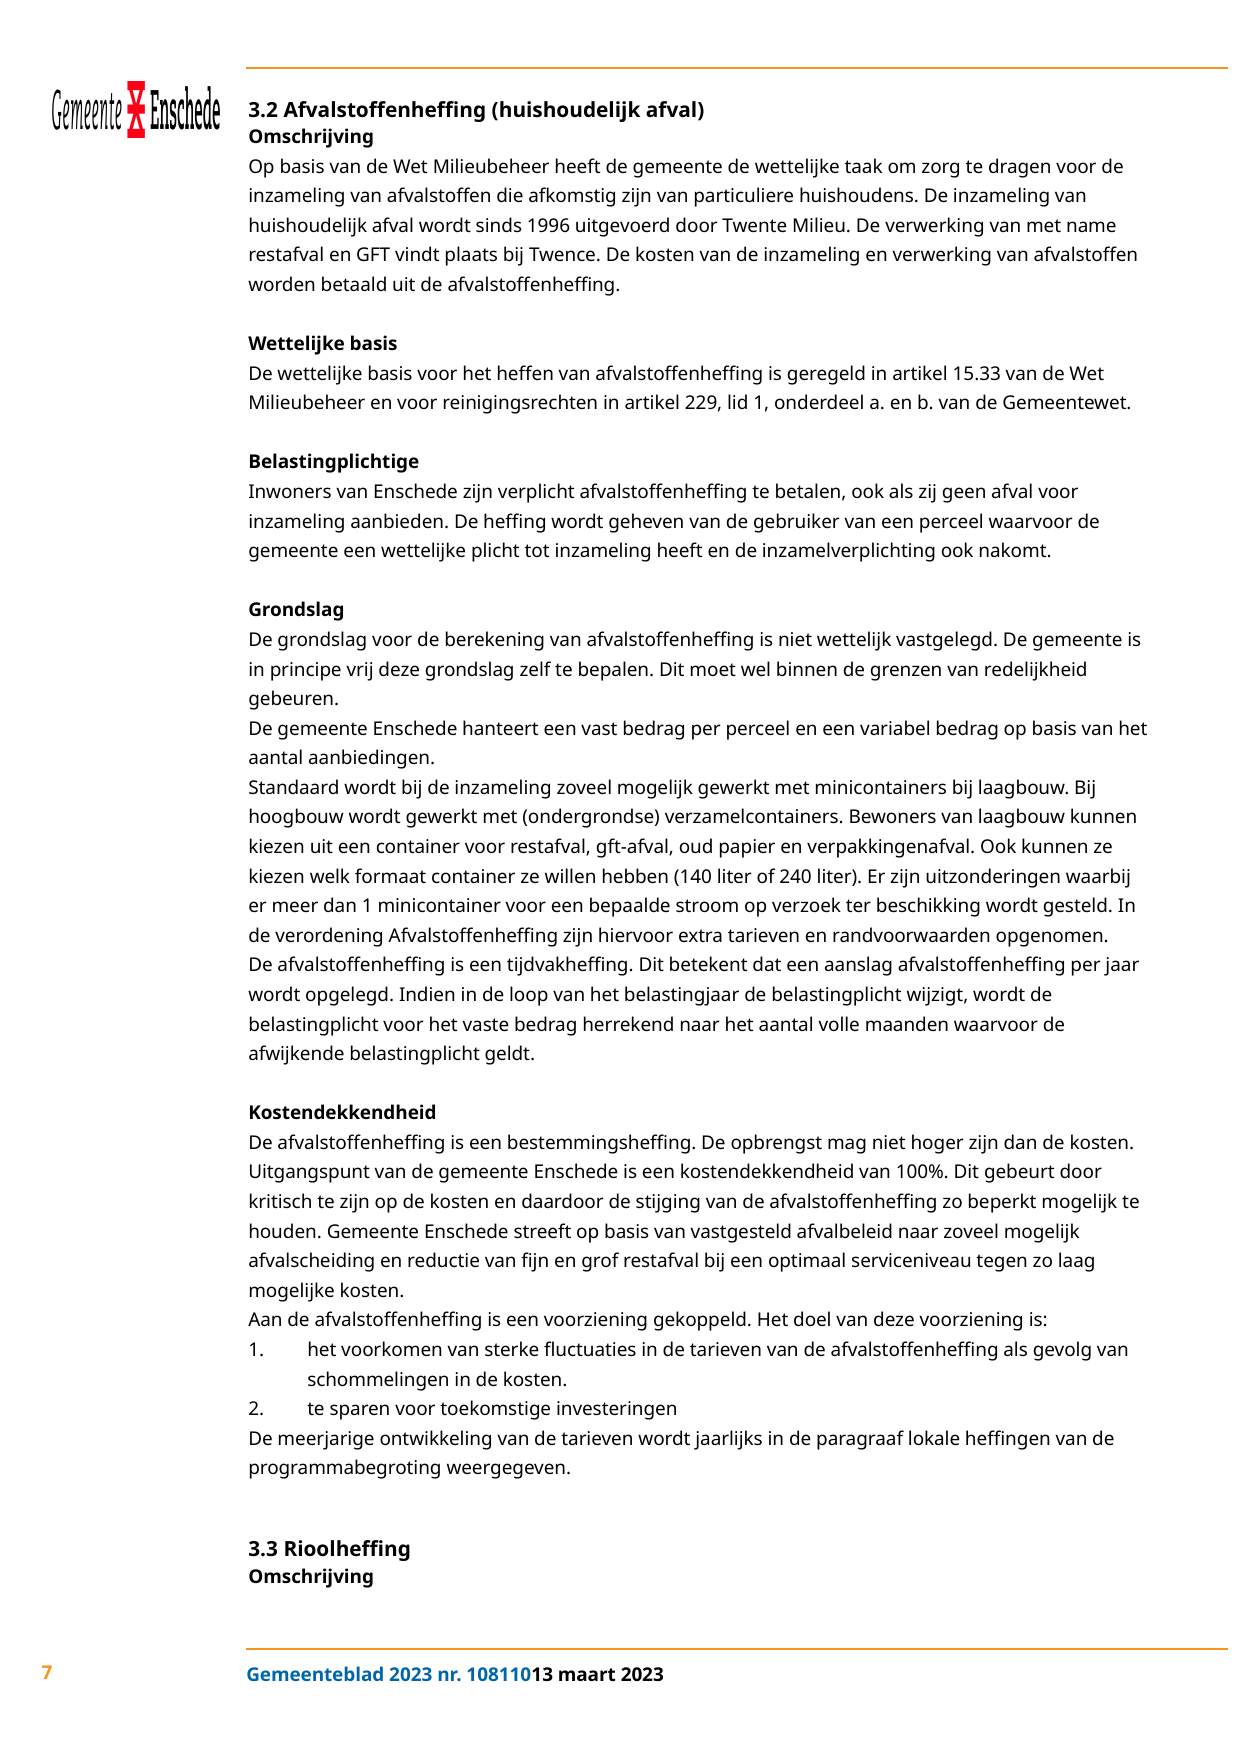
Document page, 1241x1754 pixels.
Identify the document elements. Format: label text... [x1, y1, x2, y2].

list het voorkomen van sterke fluctuaties in de tarieven van de afvalstoffenheffing als gevolg van schommelingen in de kosten. [248, 1336, 1152, 1391]
text 3.2 Afvalstoffenheffing (huishoudelijk afval) [248, 95, 1152, 123]
text De afvalstoffenheffing is een bestemmingsheffing. De opbrengst mag niet hoger zijn dan de kosten. Uitgangspunt van de gemeente Enschede is een kostendekkendheid van 100%. Dit gebeurt door kritisch te zijn op de kosten en daardoor de stijging van de afvalstoffenheffing zo beperkt mogelijk te houden. Gemeente Enschede streeft op basis van vastgesteld afvalbeleid naar zoveel mogelijk afvalscheiding en reductie van fijn en grof restafval bij een optimaal serviceniveau tegen zo laag mogelijke kosten. [248, 1129, 1152, 1303]
picture [41, 47, 231, 172]
text Aan de afvalstoffenheffing is een voorziening gekoppeld. Het doel van deze voorziening is: [248, 1307, 1152, 1332]
text Belastingplichtige [248, 449, 1152, 474]
text Wettelijke basis [248, 330, 1152, 356]
text Op basis van de Wet Milieubeheer heeft de gemeente de wettelijke taak om zorg te dragen voor de inzameling van afvalstoffen die afkomstig zijn van particuliere huishoudens. De inzameling van huishoudelijk afval wordt sinds 1996 uitgevoerd door Twente Milieu. De verwerking van met name restafval en GFT vindt plaats bij Twence. De kosten van de inzameling en verwerking van afvalstoffen worden betaald uit de afvalstoffenheffing. [248, 153, 1152, 297]
text Omschrijving [248, 1563, 1152, 1589]
text 3.3 Rioolheffing [248, 1534, 1152, 1563]
text Grondslag [248, 597, 1152, 622]
text De wettelijke basis voor het heffen van afvalstoffenheffing is geregeld in artikel 15.33 van de Wet Milieubeheer en voor reinigingsrechten in artikel 229, lid 1, onderdeel a. en b. van de Gemeentewet. [248, 360, 1152, 415]
text Inwoners van Enschede zijn verplicht afvalstoffenheffing te betalen, ook als zij geen afval voor inzameling aanbieden. De heffing wordt geheven van de gebruiker van een perceel waarvoor de gemeente een wettelijke plicht tot inzameling heeft en de inzamelverplichting ook nakomt. [248, 478, 1152, 563]
text Kostendekkendheid [248, 1099, 1152, 1125]
text De grondslag voor de berekening van afvalstoffenheffing is niet wettelijk vastgelegd. De gemeente is in principe vrij deze grondslag zelf te bepalen. Dit moet wel binnen de grenzen van redelijkheid gebeuren. [248, 626, 1152, 711]
list te sparen voor toekomstige investeringen [248, 1395, 1152, 1421]
text De afvalstoffenheffing is een tijdvakheffing. Dit betekent dat een aanslag afvalstoffenheffing per jaar wordt opgelegd. Indien in de loop van het belastingjaar de belastingplicht wijzigt, wordt de belastingplicht voor het vaste bedrag herrekend naar het aantal volle maanden waarvoor de afwijkende belastingplicht geldt. [248, 952, 1152, 1066]
text De meerjarige ontwikkeling van de tarieven wordt jaarlijks in de paragraaf lokale heffingen van de programmabegroting weergegeven. [248, 1425, 1152, 1480]
text Standaard wordt bij de inzameling zoveel mogelijk gewerkt met minicontainers bij laagbouw. Bij hoogbouw wordt gewerkt met (ondergrondse) verzamelcontainers. Bewoners van laagbouw kunnen kiezen uit een container voor restafval, gft-afval, oud papier en verpakkingenafval. Ook kunnen ze kiezen welk formaat container ze willen hebben (140 liter of 240 liter). Er zijn uitzonderingen waarbij er meer dan 1 minicontainer voor een bepaalde stroom op verzoek ter beschikking wordt gesteld. In de verordening Afvalstoffenheffing zijn hiervoor extra tarieven en randvoorwaarden opgenomen. [248, 774, 1152, 948]
text Omschrijving [248, 123, 1152, 149]
text De gemeente Enschede hanteert een vast bedrag per perceel en een variabel bedrag op basis van het aantal aanbiedingen. [248, 715, 1152, 770]
